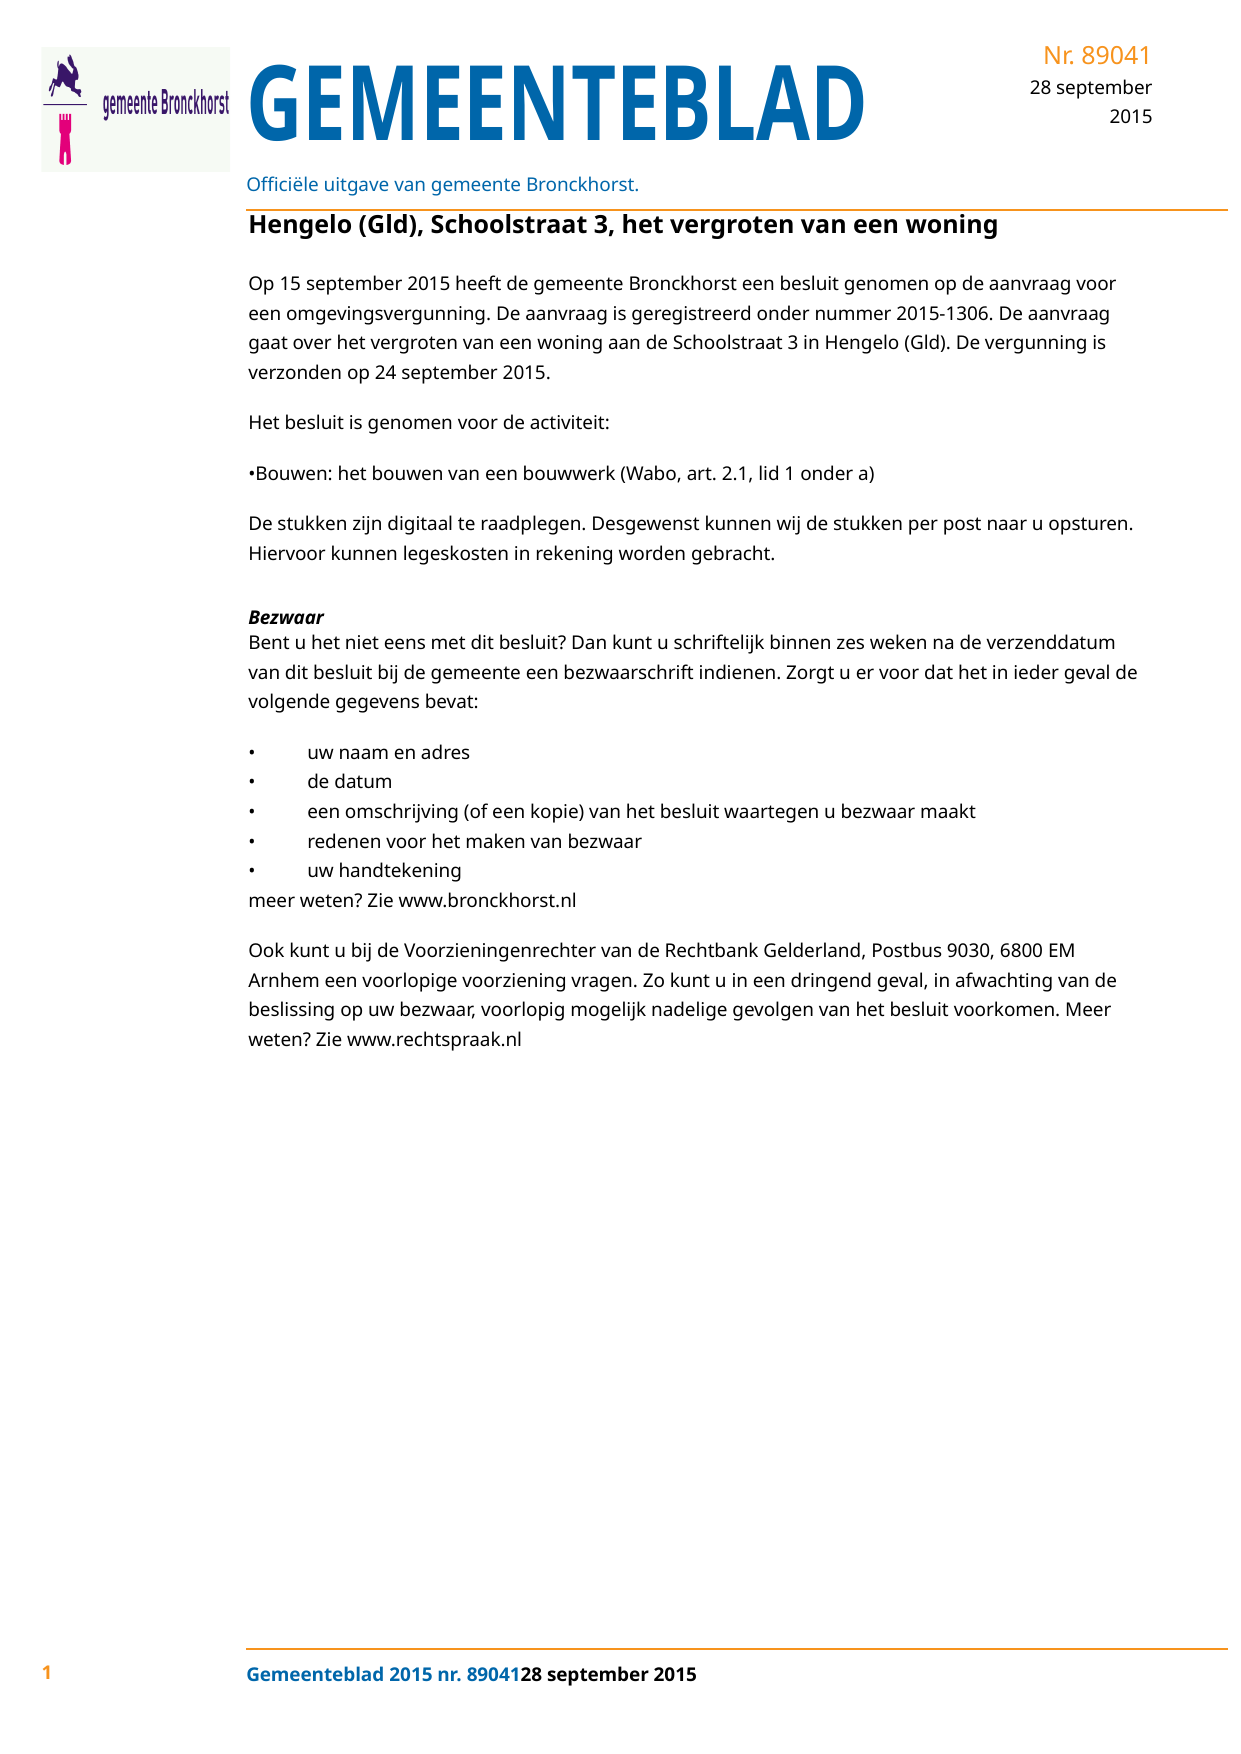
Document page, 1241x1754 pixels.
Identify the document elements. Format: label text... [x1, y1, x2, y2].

text meer weten? Zie www.bronckhorst.nl [248, 887, 1152, 913]
list de datum [248, 769, 1152, 794]
text •Bouwen: het bouwen van een bouwwerk (Wabo, art. 2.1, lid 1 onder a) [248, 460, 1152, 486]
text Bent u het niet eens met dit besluit? Dan kunt u schriftelijk binnen zes weken na de verzenddatum van dit besluit bij de gemeente een bezwaarschrift indienen. Zorgt u er voor dat het in ieder geval de volgende gegevens bevat: [248, 629, 1152, 714]
list uw handtekening [248, 857, 1152, 883]
text Hengelo (Gld), Schoolstraat 3, het vergroten van een woning [248, 211, 1152, 241]
text Het besluit is genomen voor de activiteit: [248, 409, 1152, 435]
text Bezwaar [248, 604, 1152, 629]
text Ook kunt u bij de Voorzieningenrechter van de Rechtbank Gelderland, Postbus 9030, 6800 EM Arnhem een voorlopige voorziening vragen. Zo kunt u in een dringend geval, in afwachting van de beslissing op uw bezwaar, voorlopig mogelijk nadelige gevolgen van het besluit voorkomen. Meer weten? Zie www.rechtspraak.nl [248, 937, 1152, 1052]
picture [41, 47, 231, 172]
list een omschrijving (of een kopie) van het besluit waartegen u bezwaar maakt [248, 798, 1152, 824]
list uw naam en adres [248, 739, 1152, 765]
text Op 15 september 2015 heeft de gemeente Bronckhorst een besluit genomen op de aanvraag voor een omgevingsvergunning. De aanvraag is geregistreerd onder nummer 2015-1306. De aanvraag gaat over het vergroten van een woning aan de Schoolstraat 3 in Hengelo (Gld). De vergunning is verzonden op 24 september 2015. [248, 270, 1152, 385]
list redenen voor het maken van bezwaar [248, 828, 1152, 854]
text De stukken zijn digitaal te raadplegen. Desgewenst kunnen wij de stukken per post naar u opsturen. Hiervoor kunnen legeskosten in rekening worden gebracht. [248, 510, 1152, 566]
